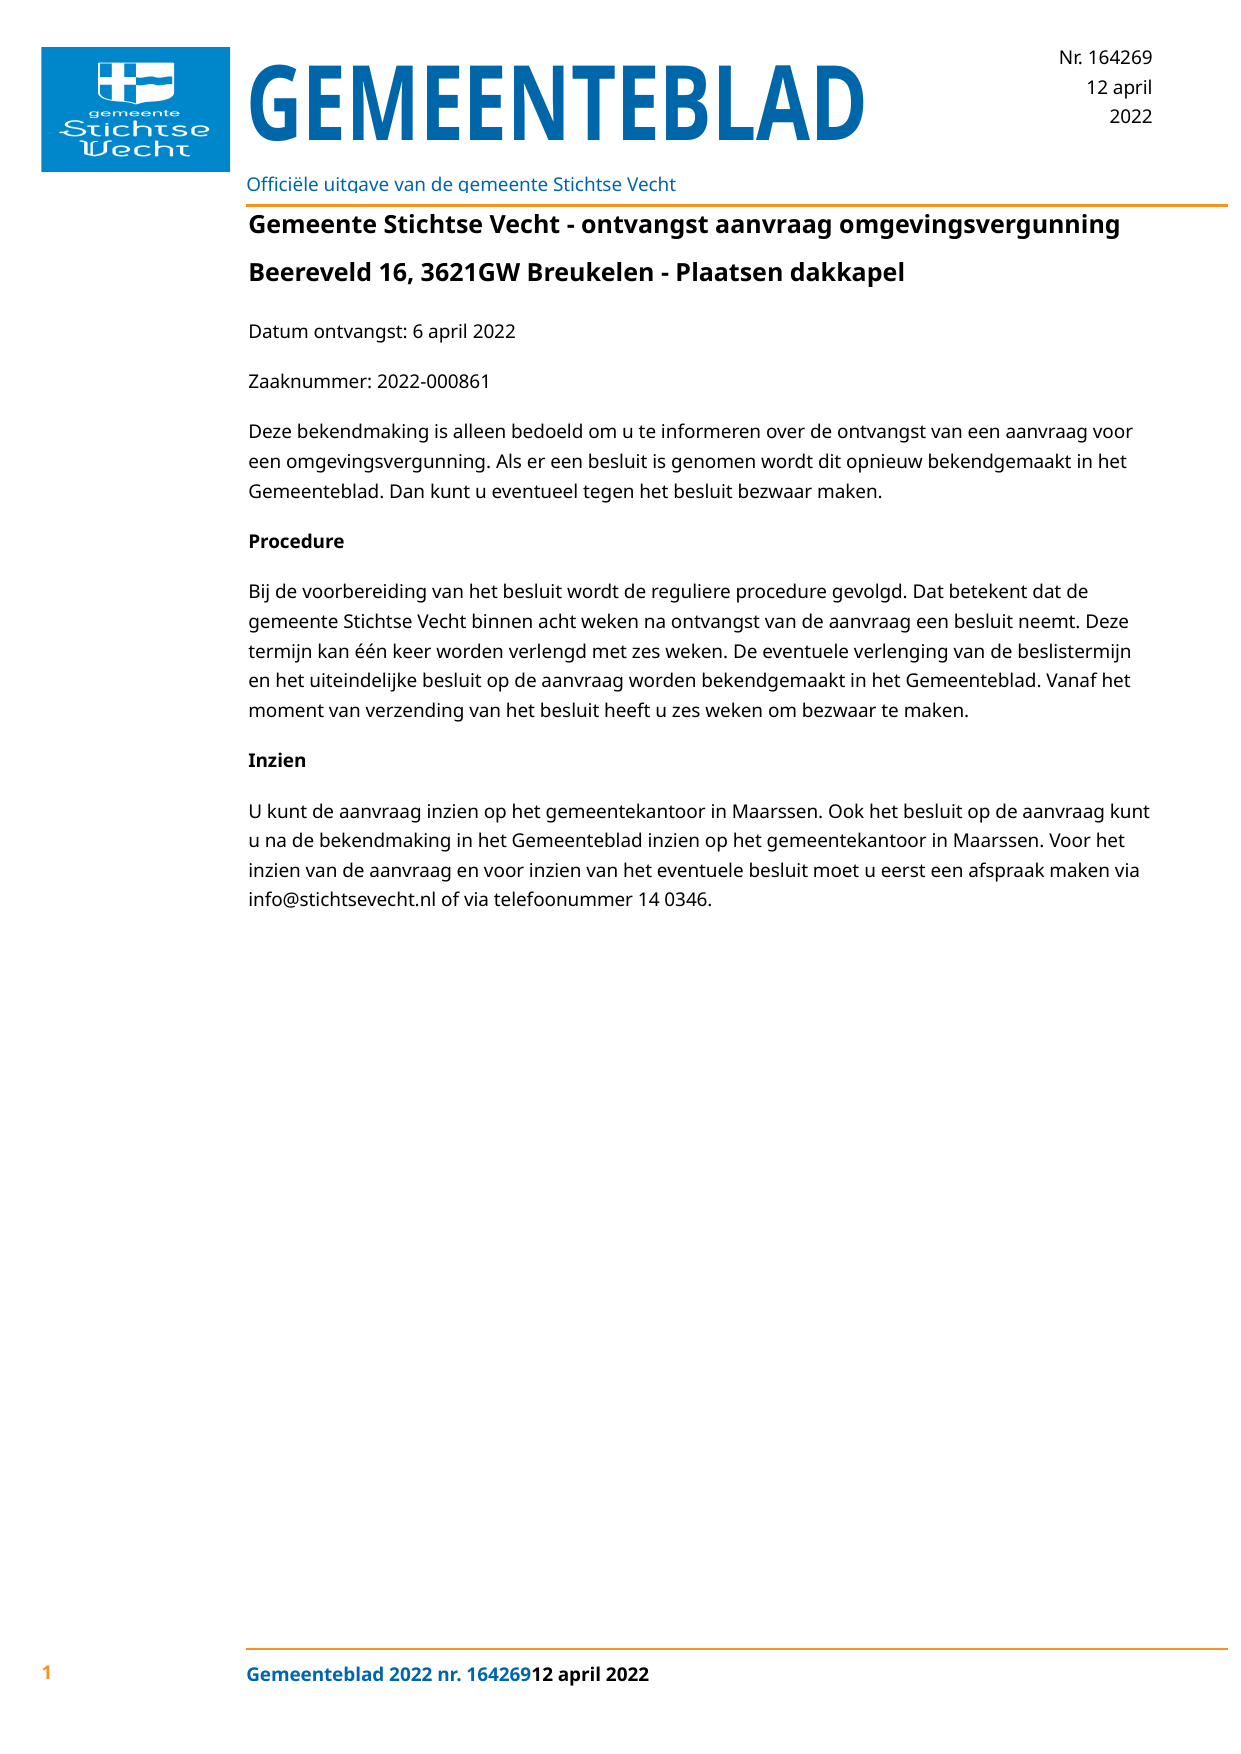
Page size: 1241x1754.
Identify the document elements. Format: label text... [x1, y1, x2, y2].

text Bij de voorbereiding van het besluit wordt de reguliere procedure gevolgd. Dat betekent dat de gemeente Stichtse Vecht binnen acht weken na ontvangst van de aanvraag een besluit neemt. Deze termijn kan één keer worden verlengd met zes weken. De eventuele verlenging van de beslistermijn en het uiteindelijke besluit op de aanvraag worden bekendgemaakt in het Gemeenteblad. Vanaf het moment van verzending van het besluit heeft u zes weken om bezwaar te maken. [248, 579, 1152, 723]
text Inzien [248, 747, 1152, 773]
text Datum ontvangst: 6 april 2022 [248, 318, 1152, 344]
picture [137, 63, 174, 103]
text U kunt de aanvraag inzien op het gemeentekantoor in Maarssen. Ook het besluit op de aanvraag kunt u na de bekendmaking in het Gemeenteblad inzien op het gemeentekantoor in Maarssen. Voor het inzien van de aanvraag en voor inzien van het eventuele besluit moet u eerst een afspraak maken via info@stichtsevecht.nl of via telefoonummer 14 0346. [248, 798, 1152, 912]
picture [99, 63, 135, 101]
text Zaaknummer: 2022-000861 [248, 368, 1152, 394]
text Deze bekendmaking is alleen bedoeld om u te informeren over de ontvangst van een aanvraag voor een omgevingsvergunning. Als er een besluit is genomen wordt dit opnieuw bekendgemaakt in het Gemeenteblad. Dan kunt u eventueel tegen het besluit bezwaar maken. [248, 419, 1152, 504]
text Procedure [248, 528, 1152, 554]
text Gemeente Stichtse Vecht - ontvangst aanvraag omgevingsvergunning Beereveld 16, 3621GW Breukelen - Plaatsen dakkapel [248, 207, 1152, 288]
